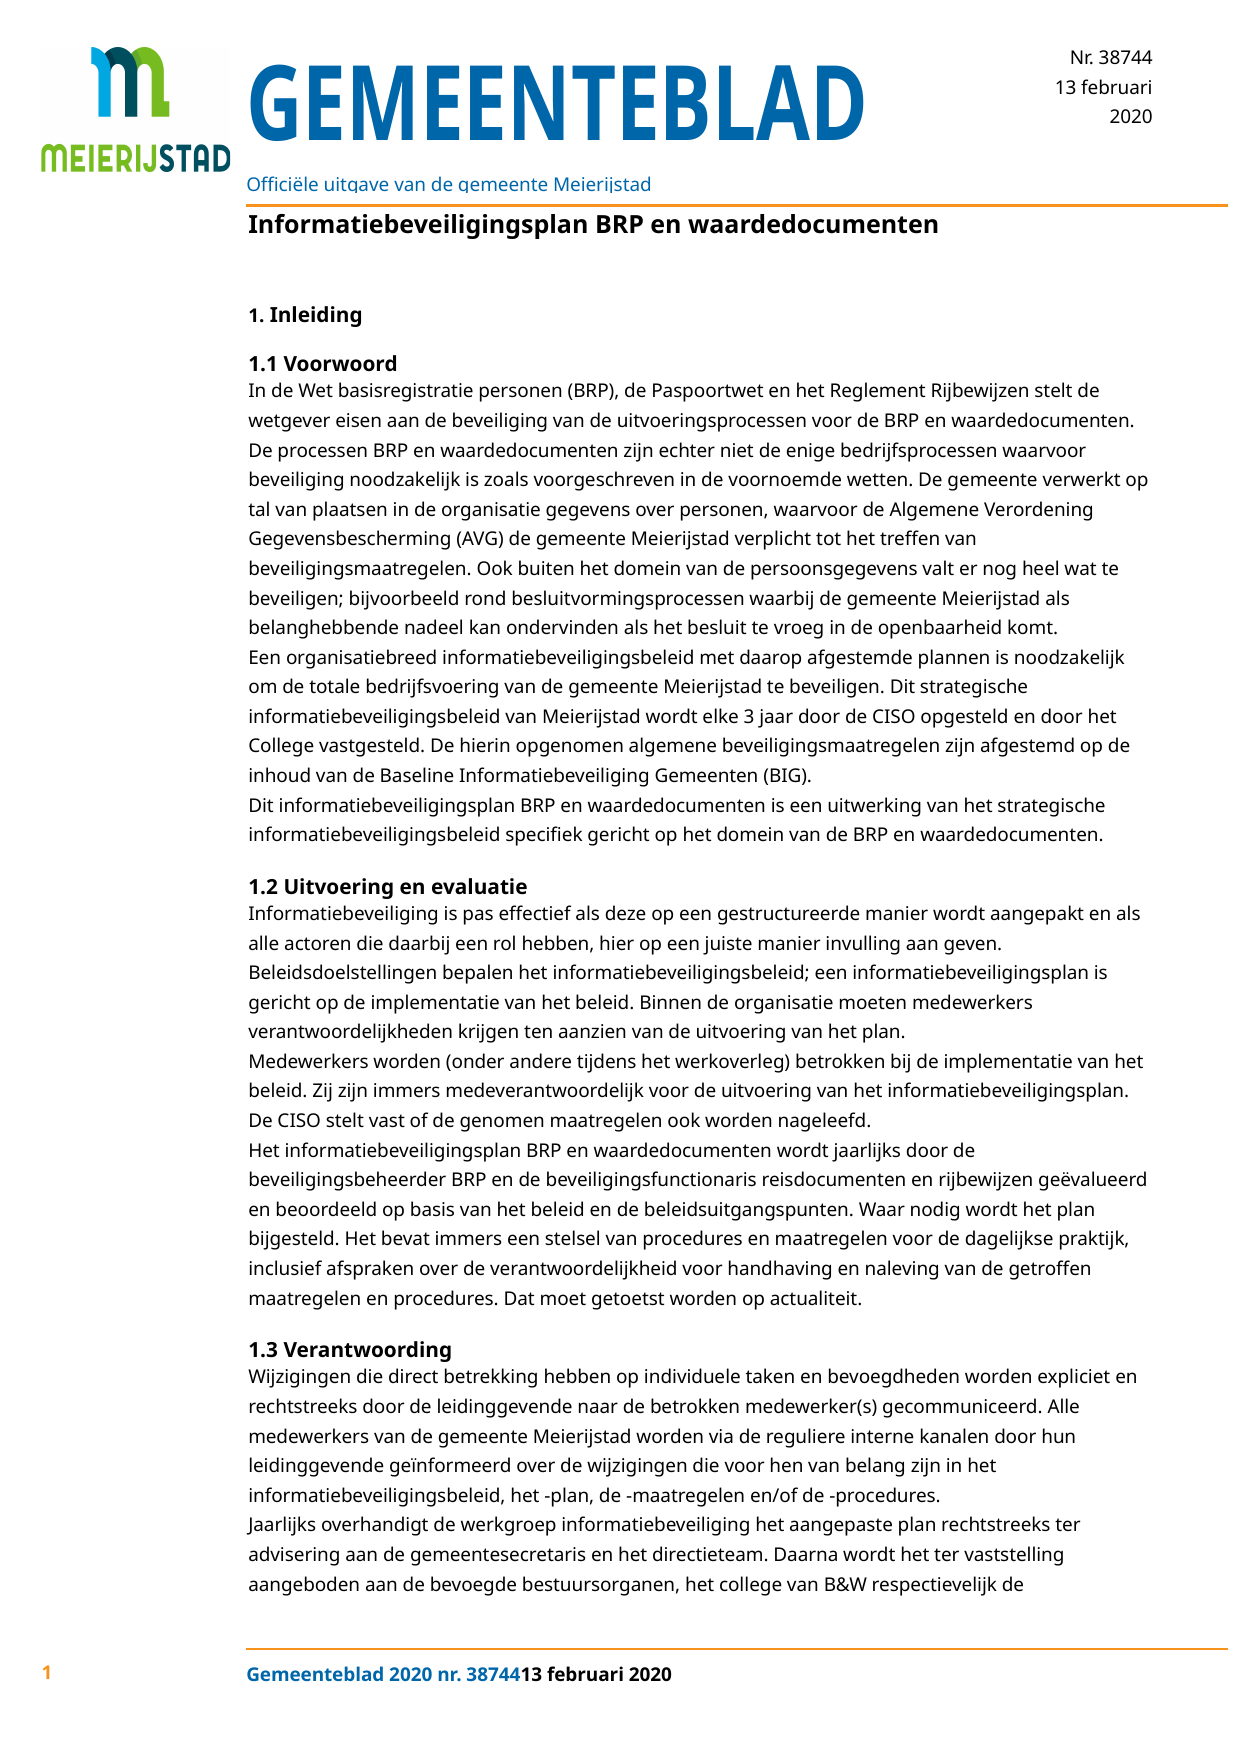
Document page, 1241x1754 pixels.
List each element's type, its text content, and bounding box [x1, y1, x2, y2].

text Informatiebeveiligingsplan BRP en waardedocumenten [248, 207, 1152, 241]
text 1.2 Uitvoering en evaluatie [248, 872, 1152, 900]
text 1. Inleiding [248, 300, 1152, 328]
text 1.1 Voorwoord [248, 349, 1152, 378]
text 1.3 Verantwoording [248, 1335, 1152, 1364]
text Wijzigingen die direct betrekking hebben op individuele taken en bevoegdheden worden expliciet en rechtstreeks door de leidinggevende naar de betrokken medewerker(s) gecommuniceerd. Alle medewerkers van de gemeente Meierijstad worden via de reguliere interne kanalen door hun leidinggevende geïnformeerd over de wijzigingen die voor hen van belang zijn in het informatiebeveiligingsbeleid, het -plan, de -maatregelen en/of de -procedures. [248, 1364, 1152, 1508]
text Dit informatiebeveiligingsplan BRP en waardedocumenten is een uitwerking van het strategische informatiebeveiligingsbeleid specifiek gericht op het domein van de BRP en waardedocumenten. [248, 792, 1152, 847]
text Medewerkers worden (onder andere tijdens het werkoverleg) betrokken bij de implementatie van het beleid. Zij zijn immers medeverantwoordelijk voor de uitvoering van het informatiebeveiligingsplan. De CISO stelt vast of de genomen maatregelen ook worden nageleefd. [248, 1048, 1152, 1133]
text Informatiebeveiliging is pas effectief als deze op een gestructureerde manier wordt aangepakt en als alle actoren die daarbij een rol hebben, hier op een juiste manier invulling aan geven. Beleidsdoelstellingen bepalen het informatiebeveiligingsbeleid; een informatiebeveiligingsplan is gericht op de implementatie van het beleid. Binnen de organisatie moeten medewerkers verantwoordelijkheden krijgen ten aanzien van de uitvoering van het plan. [248, 900, 1152, 1044]
text Het informatiebeveiligingsplan BRP en waardedocumenten wordt jaarlijks door de beveiligingsbeheerder BRP en de beveiligingsfunctionaris reisdocumenten en rijbewijzen geëvalueerd en beoordeeld op basis van het beleid en de beleidsuitgangspunten. Waar nodig wordt het plan bijgesteld. Het bevat immers een stelsel van procedures en maatregelen voor de dagelijkse praktijk, inclusief afspraken over de verantwoordelijkheid voor handhaving en naleving van de getroffen maatregelen en procedures. Dat moet getoetst worden op actualiteit. [248, 1137, 1152, 1311]
text Een organisatiebreed informatiebeveiligingsbeleid met daarop afgestemde plannen is noodzakelijk om de totale bedrijfsvoering van de gemeente Meierijstad te beveiligen. Dit strategische informatiebeveiligingsbeleid van Meierijstad wordt elke 3 jaar door de CISO opgesteld en door het College vastgesteld. De hierin opgenomen algemene beveiligingsmaatregelen zijn afgestemd op de inhoud van de Baseline Informatiebeveiliging Gemeenten (BIG). [248, 644, 1152, 788]
text Jaarlijks overhandigt de werkgroep informatiebeveiliging het aangepaste plan rechtstreeks ter advisering aan de gemeentesecretaris en het directieteam. Daarna wordt het ter vaststelling aangeboden aan de bevoegde bestuursorganen, het college van B&W respectievelijk de [248, 1512, 1152, 1596]
text In de Wet basisregistratie personen (BRP), de Paspoortwet en het Reglement Rijbewijzen stelt de wetgever eisen aan de beveiliging van de uitvoeringsprocessen voor de BRP en waardedocumenten. De processen BRP en waardedocumenten zijn echter niet de enige bedrijfsprocessen waarvoor beveiliging noodzakelijk is zoals voorgeschreven in de voornoemde wetten. De gemeente verwerkt op tal van plaatsen in de organisatie gegevens over personen, waarvoor de Algemene Verordening Gegevensbescherming (AVG) de gemeente Meierijstad verplicht tot het treffen van beveiligingsmaatregelen. Ook buiten het domein van de persoonsgegevens valt er nog heel wat te beveiligen; bijvoorbeeld rond besluitvormingsprocessen waarbij de gemeente Meierijstad als belanghebbende nadeel kan ondervinden als het besluit te vroeg in de openbaarheid komt. [248, 378, 1152, 640]
picture [41, 47, 231, 172]
